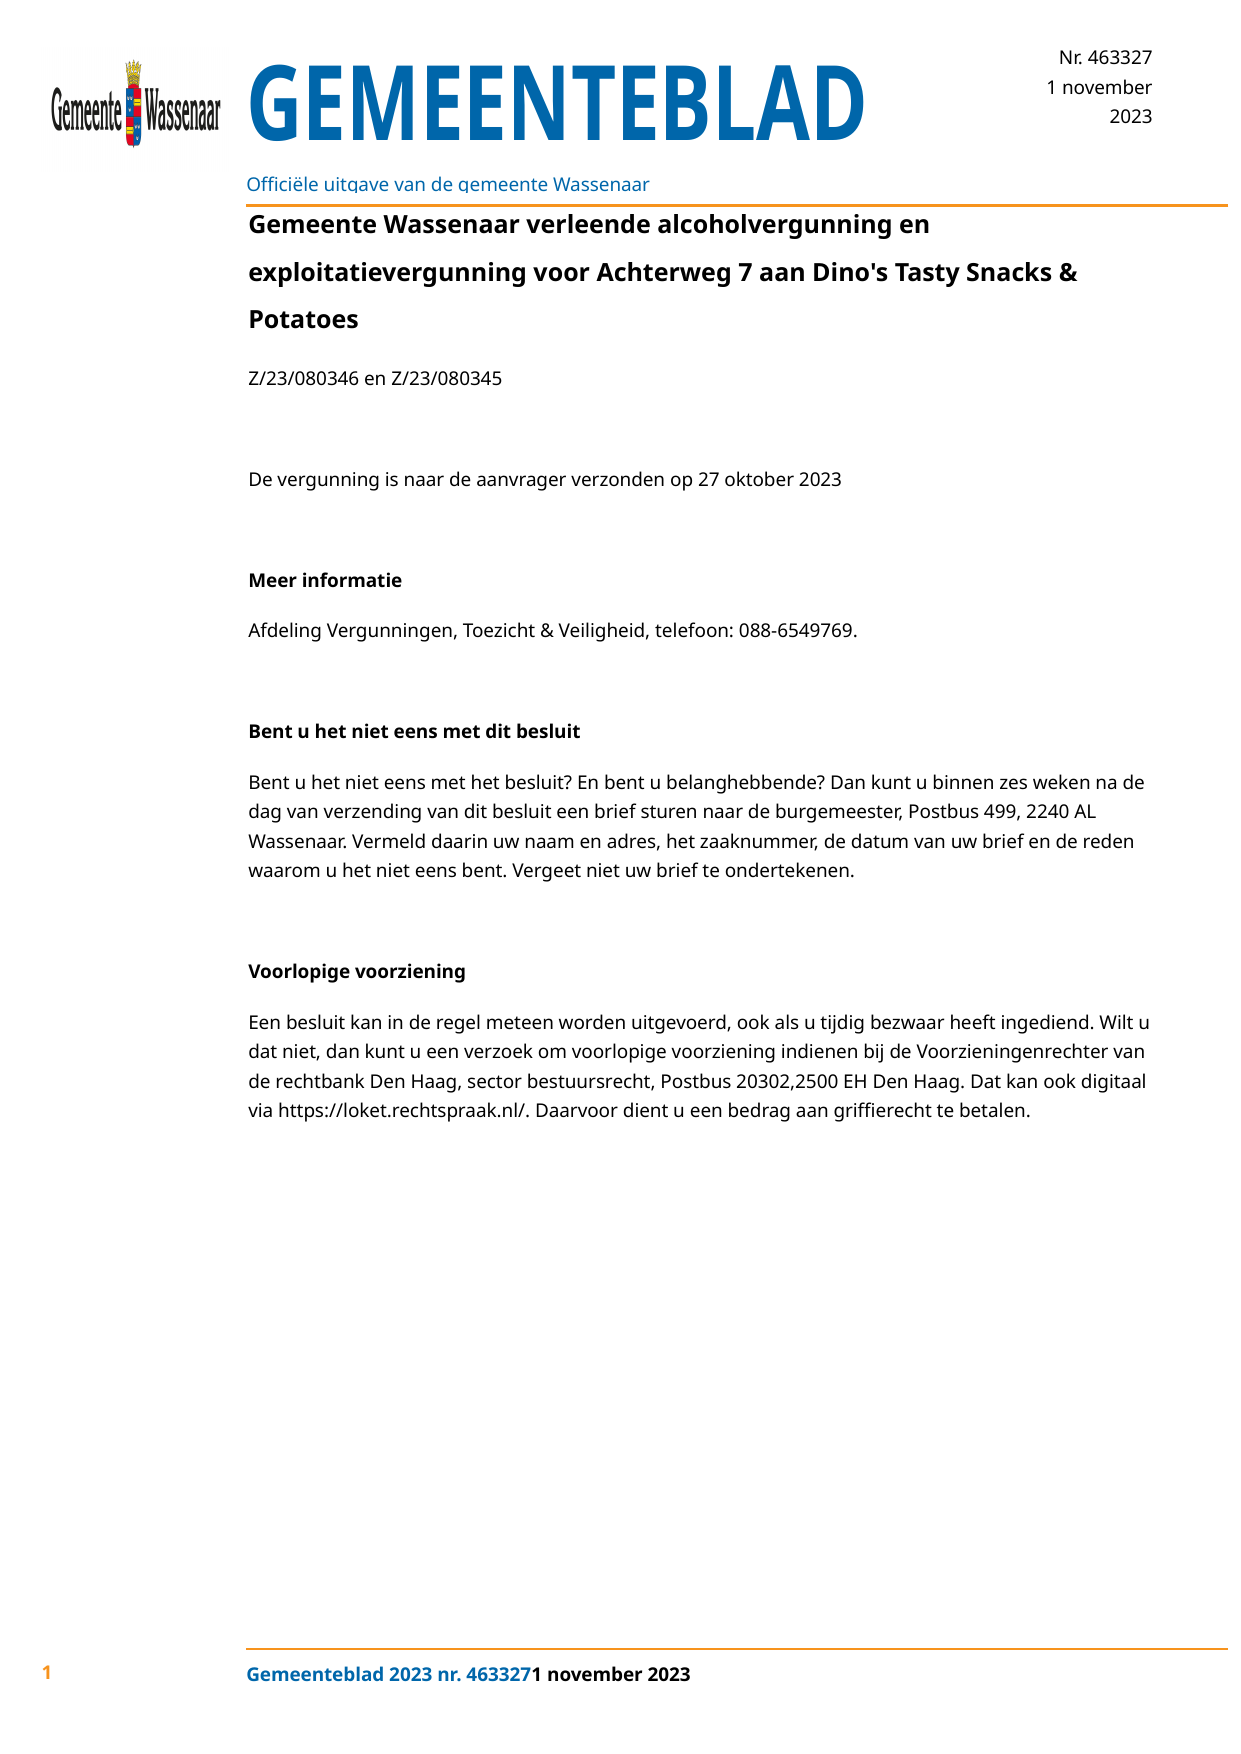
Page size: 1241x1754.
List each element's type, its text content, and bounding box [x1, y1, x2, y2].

text Meer informatie [248, 567, 1152, 593]
text Voorlopige voorziening [248, 958, 1152, 984]
text Gemeente Wassenaar verleende alcoholvergunning en exploitatievergunning voor Achterweg 7 aan Dino's Tasty Snacks & Potatoes [248, 207, 1152, 336]
text De vergunning is naar de aanvrager verzonden op 27 oktober 2023 [248, 466, 1152, 492]
text Bent u het niet eens met dit besluit [248, 718, 1152, 744]
text Afdeling Vergunningen, Toezicht & Veiligheid, telefoon: 088-6549769. [248, 618, 1152, 643]
text Z/23/080346 en Z/23/080345 [248, 366, 1152, 391]
text Bent u het niet eens met het besluit? En bent u belanghebbende? Dan kunt u binnen zes weken na de dag van verzending van dit besluit een brief sturen naar de burgemeester, Postbus 499, 2240 AL Wassenaar. Vermeld daarin uw naam en adres, het zaaknummer, de datum van uw brief en de reden waarom u het niet eens bent. Vergeet niet uw brief te ondertekenen. [248, 769, 1152, 883]
text Een besluit kan in de regel meteen worden uitgevoerd, ook als u tijdig bezwaar heeft ingediend. Wilt u dat niet, dan kunt u een verzoek om voorlopige voorziening indienen bij de Voorzieningenrechter van de rechtbank Den Haag, sector bestuursrecht, Postbus 20302,2500 EH Den Haag. Dat kan ook digitaal via https://loket.rechtspraak.nl/. Daarvoor dient u een bedrag aan griffierecht te betalen. [248, 1009, 1152, 1123]
picture [41, 47, 231, 172]
